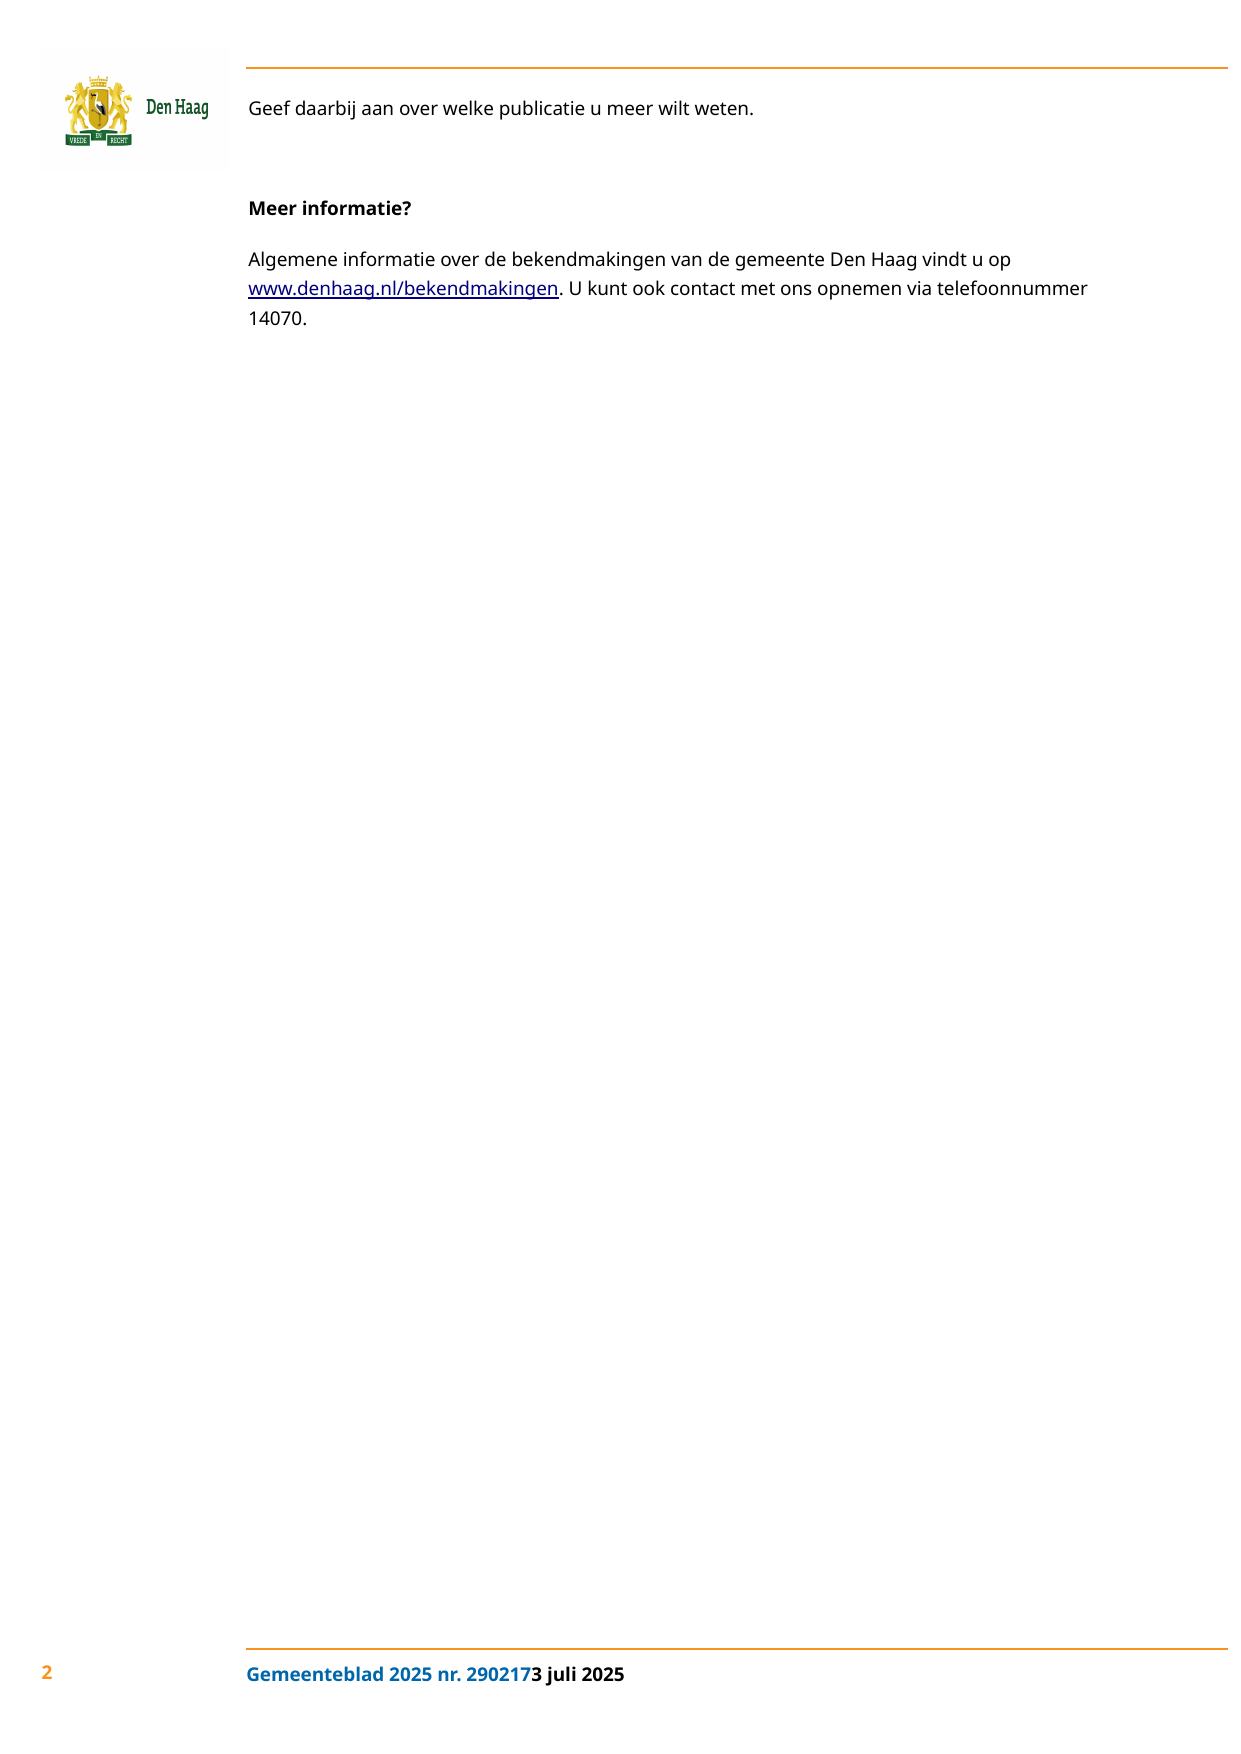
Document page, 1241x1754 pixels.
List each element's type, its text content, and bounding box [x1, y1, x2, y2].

text Geef daarbij aan over welke publicatie u meer wilt weten. [248, 95, 1152, 121]
text Algemene informatie over de bekendmakingen van de gemeente Den Haag vindt u op www.denhaag.nl/bekendmakingen. U kunt ook contact met ons opnemen via telefoonnummer 14070. [248, 246, 1152, 331]
picture [41, 47, 231, 172]
text Meer informatie? [248, 196, 1152, 221]
